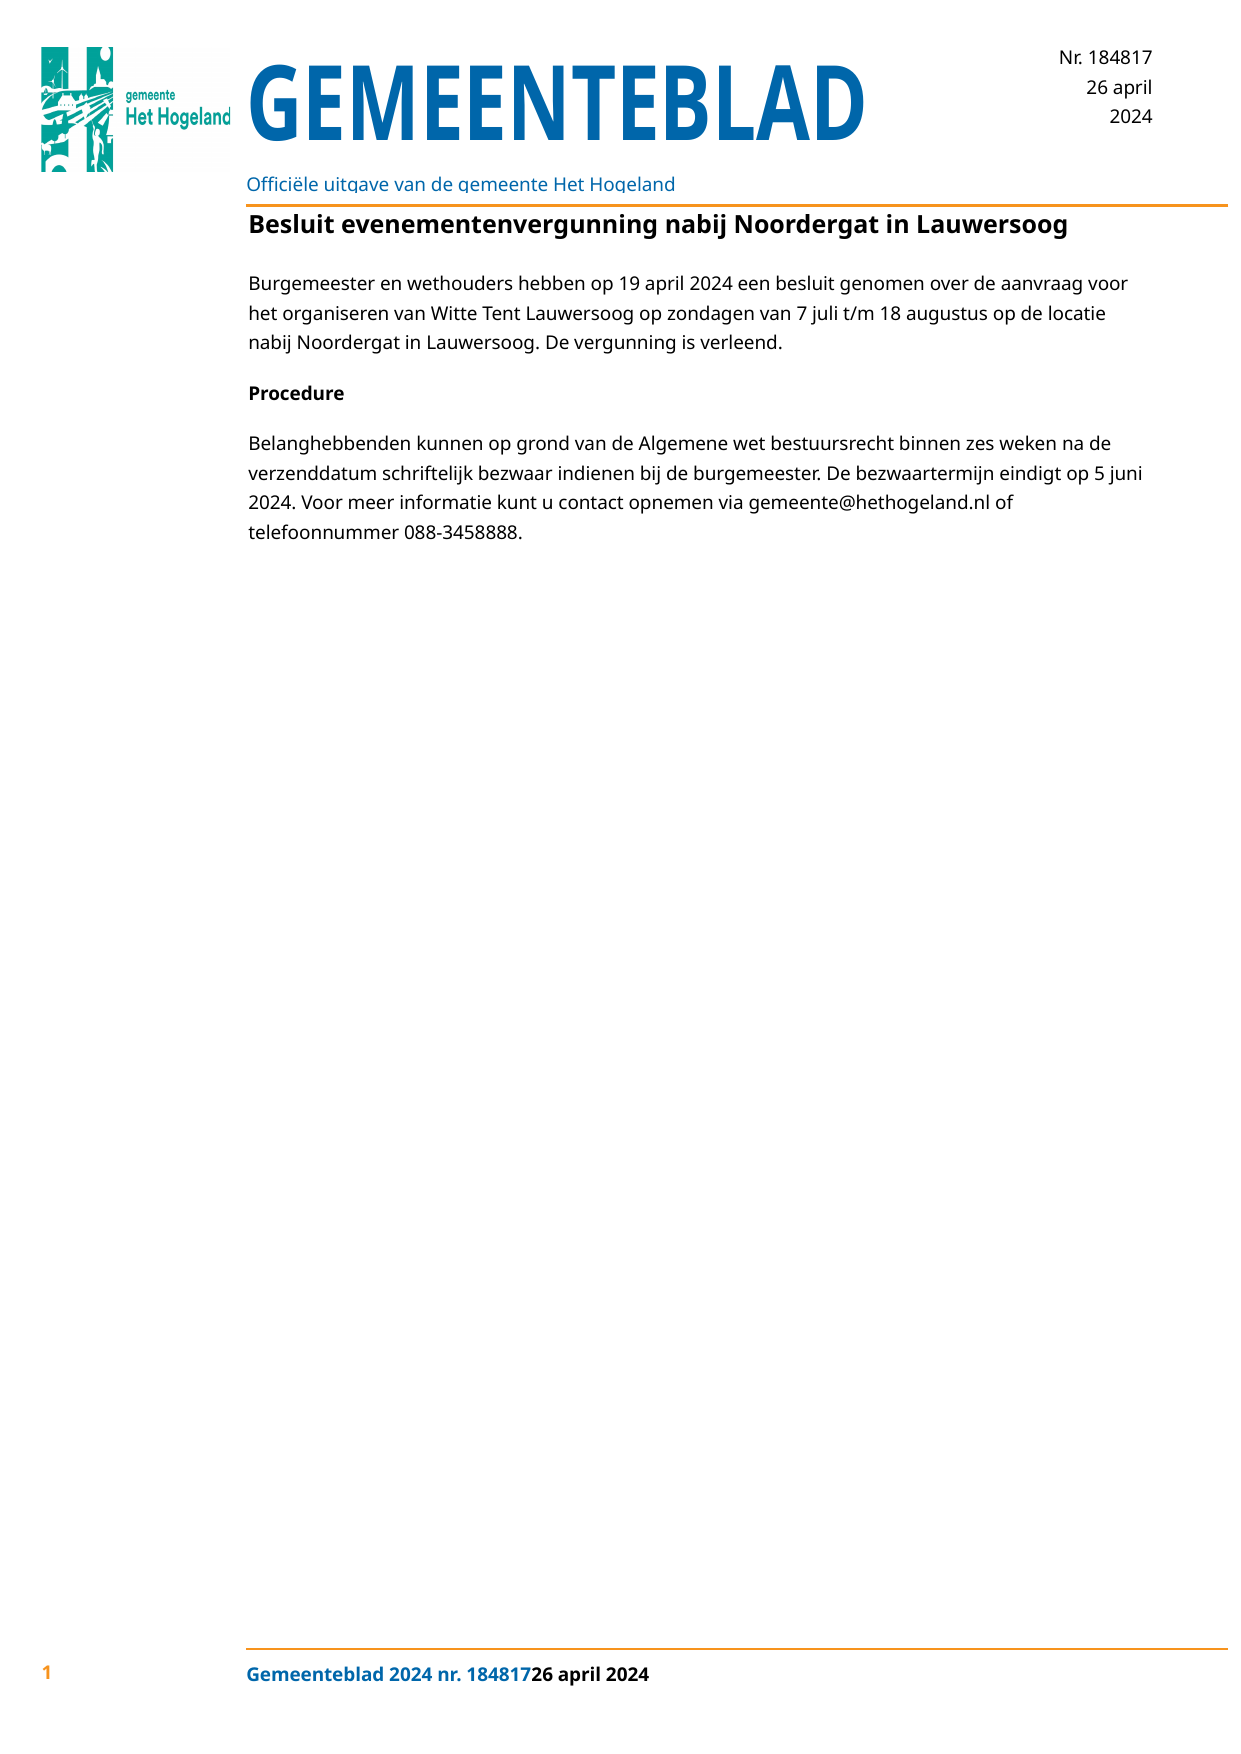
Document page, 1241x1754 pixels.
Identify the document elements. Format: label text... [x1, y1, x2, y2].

text Belanghebbenden kunnen op grond van de Algemene wet bestuursrecht binnen zes weken na de verzenddatum schriftelijk bezwaar indienen bij de burgemeester. De bezwaartermijn eindigt op 5 juni 2024. Voor meer informatie kunt u contact opnemen via gemeente@hethogeland.nl of telefoonnummer 088-3458888. [248, 430, 1152, 545]
text Procedure [248, 380, 1152, 406]
picture [41, 47, 231, 172]
text Burgemeester en wethouders hebben op 19 april 2024 een besluit genomen over de aanvraag voor het organiseren van Witte Tent Lauwersoog op zondagen van 7 juli t/m 18 augustus op de locatie nabij Noordergat in Lauwersoog. De vergunning is verleend. [248, 270, 1152, 355]
text Besluit evenementenvergunning nabij Noordergat in Lauwersoog [248, 207, 1152, 241]
